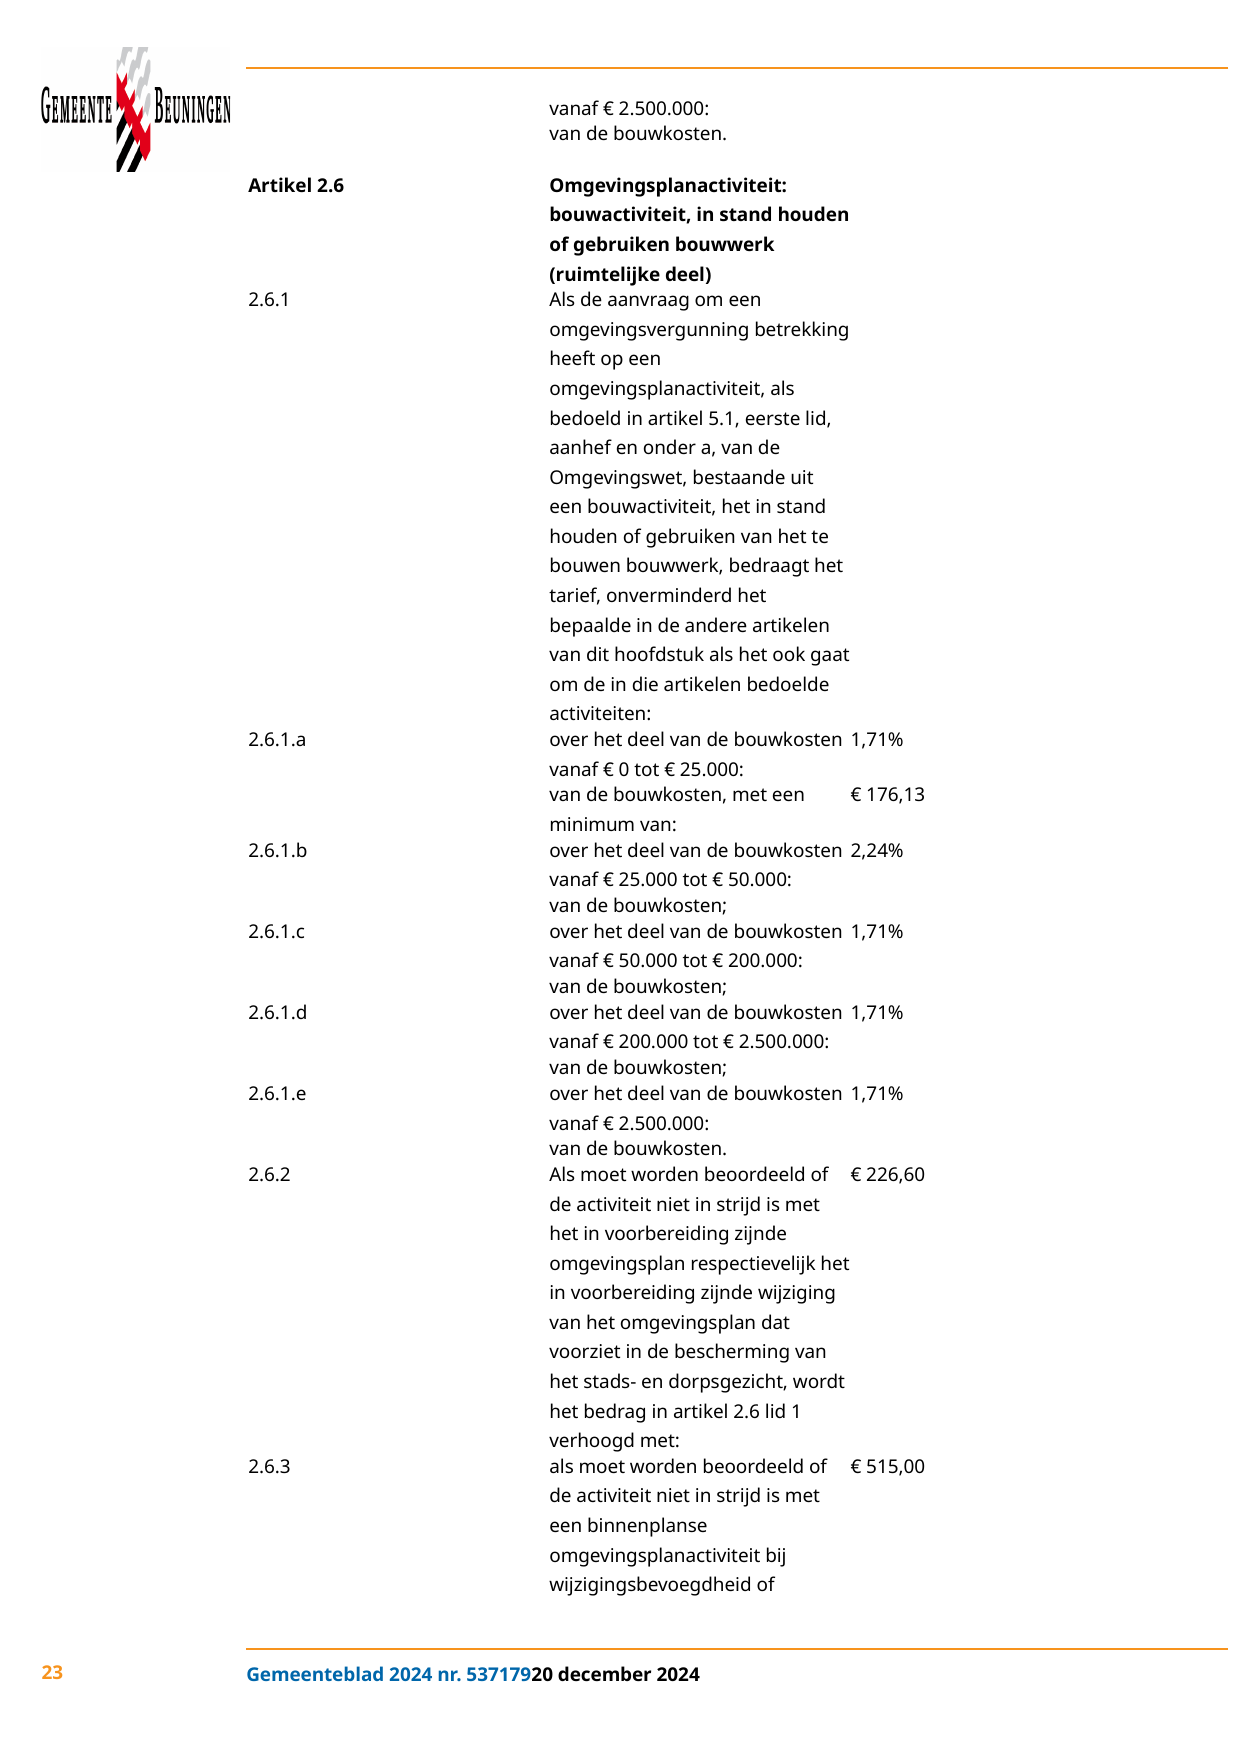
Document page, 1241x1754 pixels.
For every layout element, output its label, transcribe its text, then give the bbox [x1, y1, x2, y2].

table_cell van de bouwkosten; [549, 1054, 850, 1080]
table_cell [850, 973, 1152, 999]
table_cell vanaf € 2.500.000: [549, 95, 850, 121]
table_cell van de bouwkosten; [549, 892, 850, 918]
table_cell [850, 892, 1152, 918]
table_cell [248, 782, 549, 837]
table_cell over het deel van de bouwkosten vanaf € 0 tot € 25.000: [549, 726, 850, 782]
table_cell [850, 1054, 1152, 1080]
table_cell 1,71% [850, 918, 1152, 973]
table_cell [248, 95, 549, 121]
table_cell [850, 286, 1152, 726]
table_cell van de bouwkosten; [549, 973, 850, 999]
table_cell [850, 146, 1152, 172]
table_cell over het deel van de bouwkosten vanaf € 50.000 tot € 200.000: [549, 918, 850, 973]
table_cell Artikel 2.6 [248, 172, 549, 286]
table_cell als moet worden beoordeeld of de activiteit niet in strijd is met een binnenplanse omgevingsplanactiviteit bij wijzigingsbevoegdheid of [549, 1453, 850, 1597]
table_cell 2.6.1.c [248, 918, 549, 973]
table_cell Als de aanvraag om een omgevingsvergunning betrekking heeft op een omgevingsplanactiviteit, als bedoeld in artikel 5.1, eerste lid, aanhef en onder a, van de Omgevingswet, bestaande uit een bouwactiviteit, het in stand houden of gebruiken van het te bouwen bouwwerk, bedraagt het tarief, onverminderd het bepaalde in de andere artikelen van dit hoofdstuk als het ook gaat om de in die artikelen bedoelde activiteiten: [549, 286, 850, 726]
table_cell € 176,13 [850, 782, 1152, 837]
table_cell 2.6.1.d [248, 999, 549, 1054]
table_cell 2.6.1.a [248, 726, 549, 782]
table_cell [248, 892, 549, 918]
table_cell van de bouwkosten, met een minimum van: [549, 782, 850, 837]
table_cell 1,71% [850, 999, 1152, 1054]
table_cell over het deel van de bouwkosten vanaf € 2.500.000: [549, 1080, 850, 1135]
table_cell [248, 1135, 549, 1161]
table_cell over het deel van de bouwkosten vanaf € 25.000 tot € 50.000: [549, 837, 850, 892]
table_cell 2.6.3 [248, 1453, 549, 1597]
table_cell € 515,00 [850, 1453, 1152, 1597]
table_cell Als moet worden beoordeeld of de activiteit niet in strijd is met het in voorbereiding zijnde omgevingsplan respectievelijk het in voorbereiding zijnde wijziging van het omgevingsplan dat voorziet in de bescherming van het stads- en dorpsgezicht, wordt het bedrag in artikel 2.6 lid 1 verhoogd met: [549, 1161, 850, 1453]
table_cell 2.6.1.b [248, 837, 549, 892]
table_cell [850, 172, 1152, 286]
table_cell over het deel van de bouwkosten vanaf € 200.000 tot € 2.500.000: [549, 999, 850, 1054]
table_cell 2.6.2 [248, 1161, 549, 1453]
table_cell [248, 1054, 549, 1080]
table_cell € 226,60 [850, 1161, 1152, 1453]
table_cell 1,71% [850, 726, 1152, 782]
table_cell [850, 1135, 1152, 1161]
table_cell [248, 973, 549, 999]
table_cell 1,71% [850, 1080, 1152, 1135]
table_cell [248, 146, 549, 172]
table_cell Omgevingsplanactiviteit: bouwactiviteit, in stand houden of gebruiken bouwwerk (ruimtelijke deel) [549, 172, 850, 286]
table_cell [850, 121, 1152, 146]
table_cell 2.6.1.e [248, 1080, 549, 1135]
table_cell van de bouwkosten. [549, 121, 850, 146]
table_cell van de bouwkosten. [549, 1135, 850, 1161]
picture [41, 47, 231, 172]
table_cell 2.6.1 [248, 286, 549, 726]
table_cell 2,24% [850, 837, 1152, 892]
table_cell [248, 121, 549, 146]
table_cell [549, 146, 850, 172]
table_cell [850, 95, 1152, 121]
